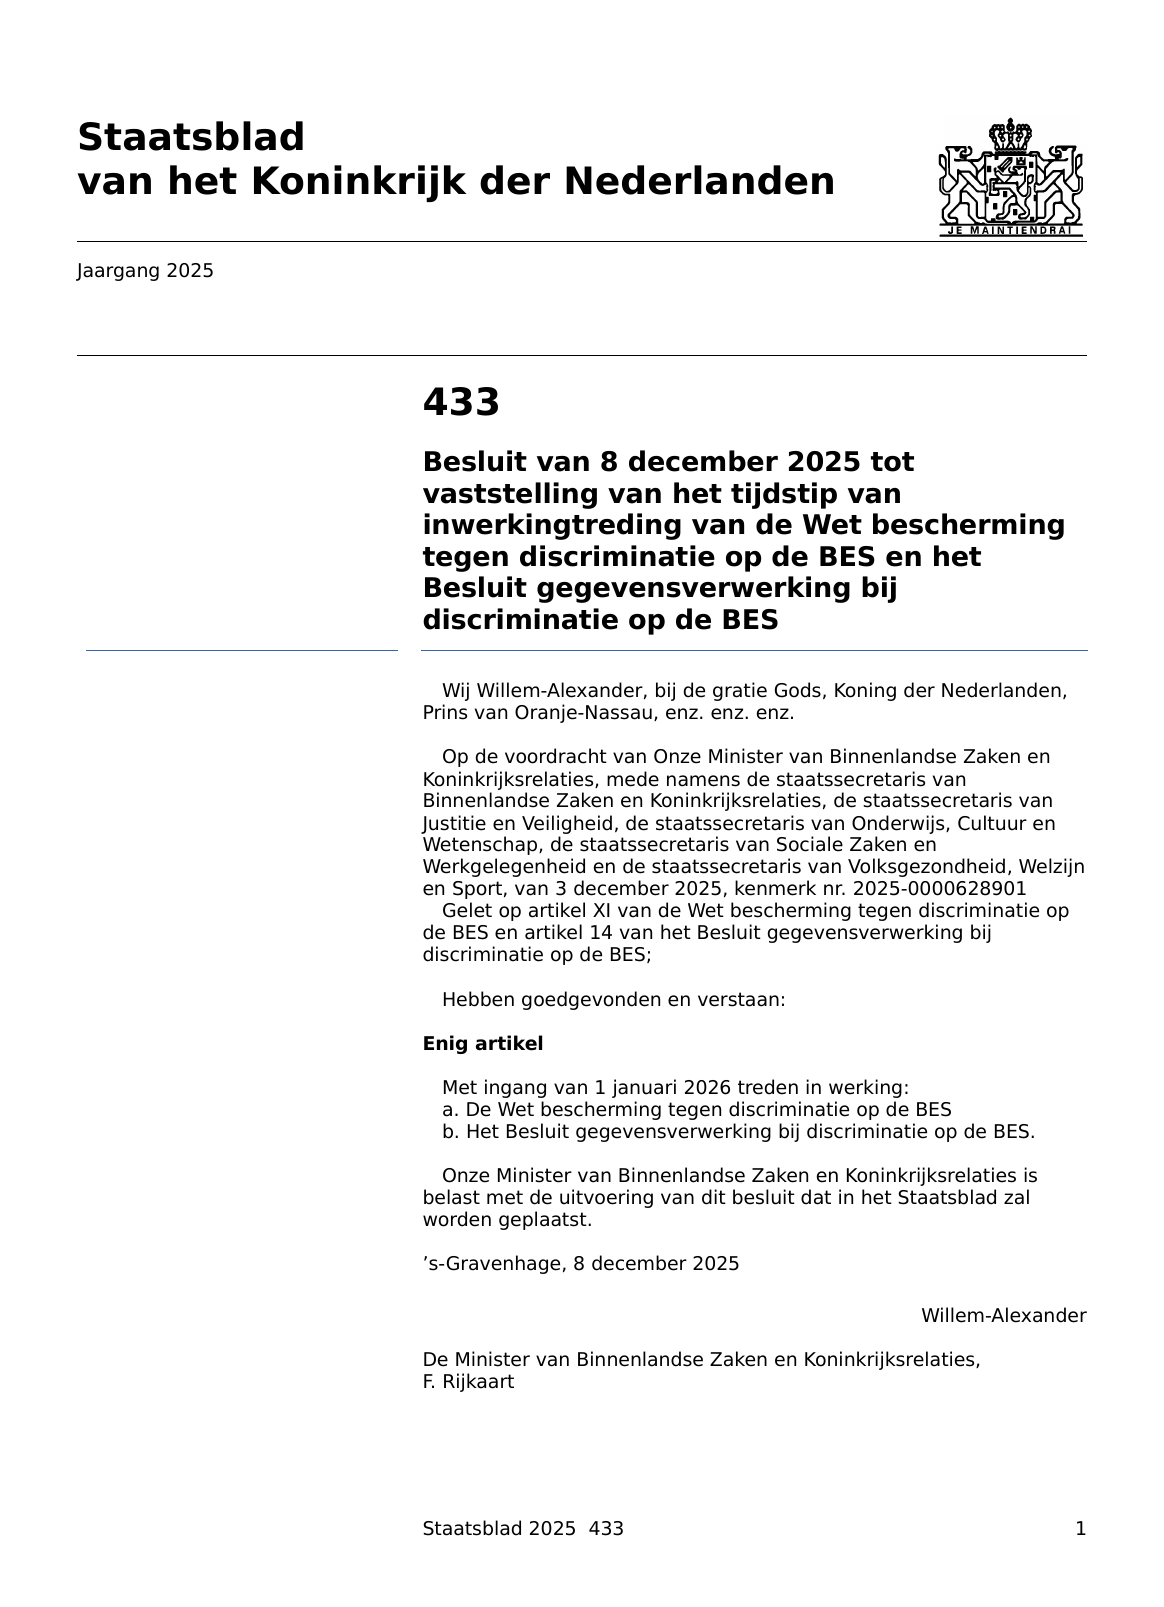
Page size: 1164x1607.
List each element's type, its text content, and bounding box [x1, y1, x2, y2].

text Besluit van 8 december 2025 tot vaststelling van het tijdstip van inwerkingtreding van de Wet bescherming tegen discriminatie op de BES en het Besluit gegevensverwerking bij discriminatie op de BES [422, 447, 1087, 636]
text Willem-Alexander [422, 1305, 1087, 1327]
table_cell Jaargang 2025 [77, 242, 1087, 355]
subtitle Enig artikel [422, 1033, 1087, 1054]
picture [936, 115, 1087, 240]
text ’s-Gravenhage, 8 december 2025 [422, 1253, 1087, 1275]
text Op de voordracht van Onze Minister van Binnenlandse Zaken en Koninkrijksrelaties, mede namens de staatssecretaris van Binnenlandse Zaken en Koninkrijksrelaties, de staatssecretaris van Justitie en Veiligheid, de staatssecretaris van Onderwijs, Cultuur en Wetenschap, de staatssecretaris van Sociale Zaken en Werkgelegenheid en de staatssecretaris van Volksgezondheid, Welzijn en Sport, van 3 december 2025, kenmerk nr. 2025-0000628901 [422, 746, 1087, 900]
text Onze Minister van Binnenlandse Zaken en Koninkrijksrelaties is belast met de uitvoering van dit besluit dat in het Staatsblad zal worden geplaatst. [422, 1165, 1087, 1231]
text Wij Willem-Alexander, bij de gratie Gods, Koning der Nederlanden, Prins van Oranje-Nassau, enz. enz. enz. [422, 680, 1087, 724]
table_header Staatsblad van het Koninkrijk der Nederlanden [77, 100, 886, 241]
subtitle 433 [422, 381, 1087, 424]
text a. De Wet bescherming tegen discriminatie op de BES [422, 1099, 1087, 1121]
text b. Het Besluit gegevensverwerking bij discriminatie op de BES. [422, 1121, 1087, 1143]
text Met ingang van 1 januari 2026 treden in werking: [422, 1077, 1087, 1099]
table_header [886, 100, 1087, 241]
text Hebben goedgevonden en verstaan: [422, 988, 1087, 1010]
text De Minister van Binnenlandse Zaken en Koninkrijksrelaties, F. Rijkaart [422, 1349, 1087, 1393]
text Gelet op artikel XI van de Wet bescherming tegen discriminatie op de BES en artikel 14 van het Besluit gegevensverwerking bij discriminatie op de BES; [422, 900, 1087, 966]
